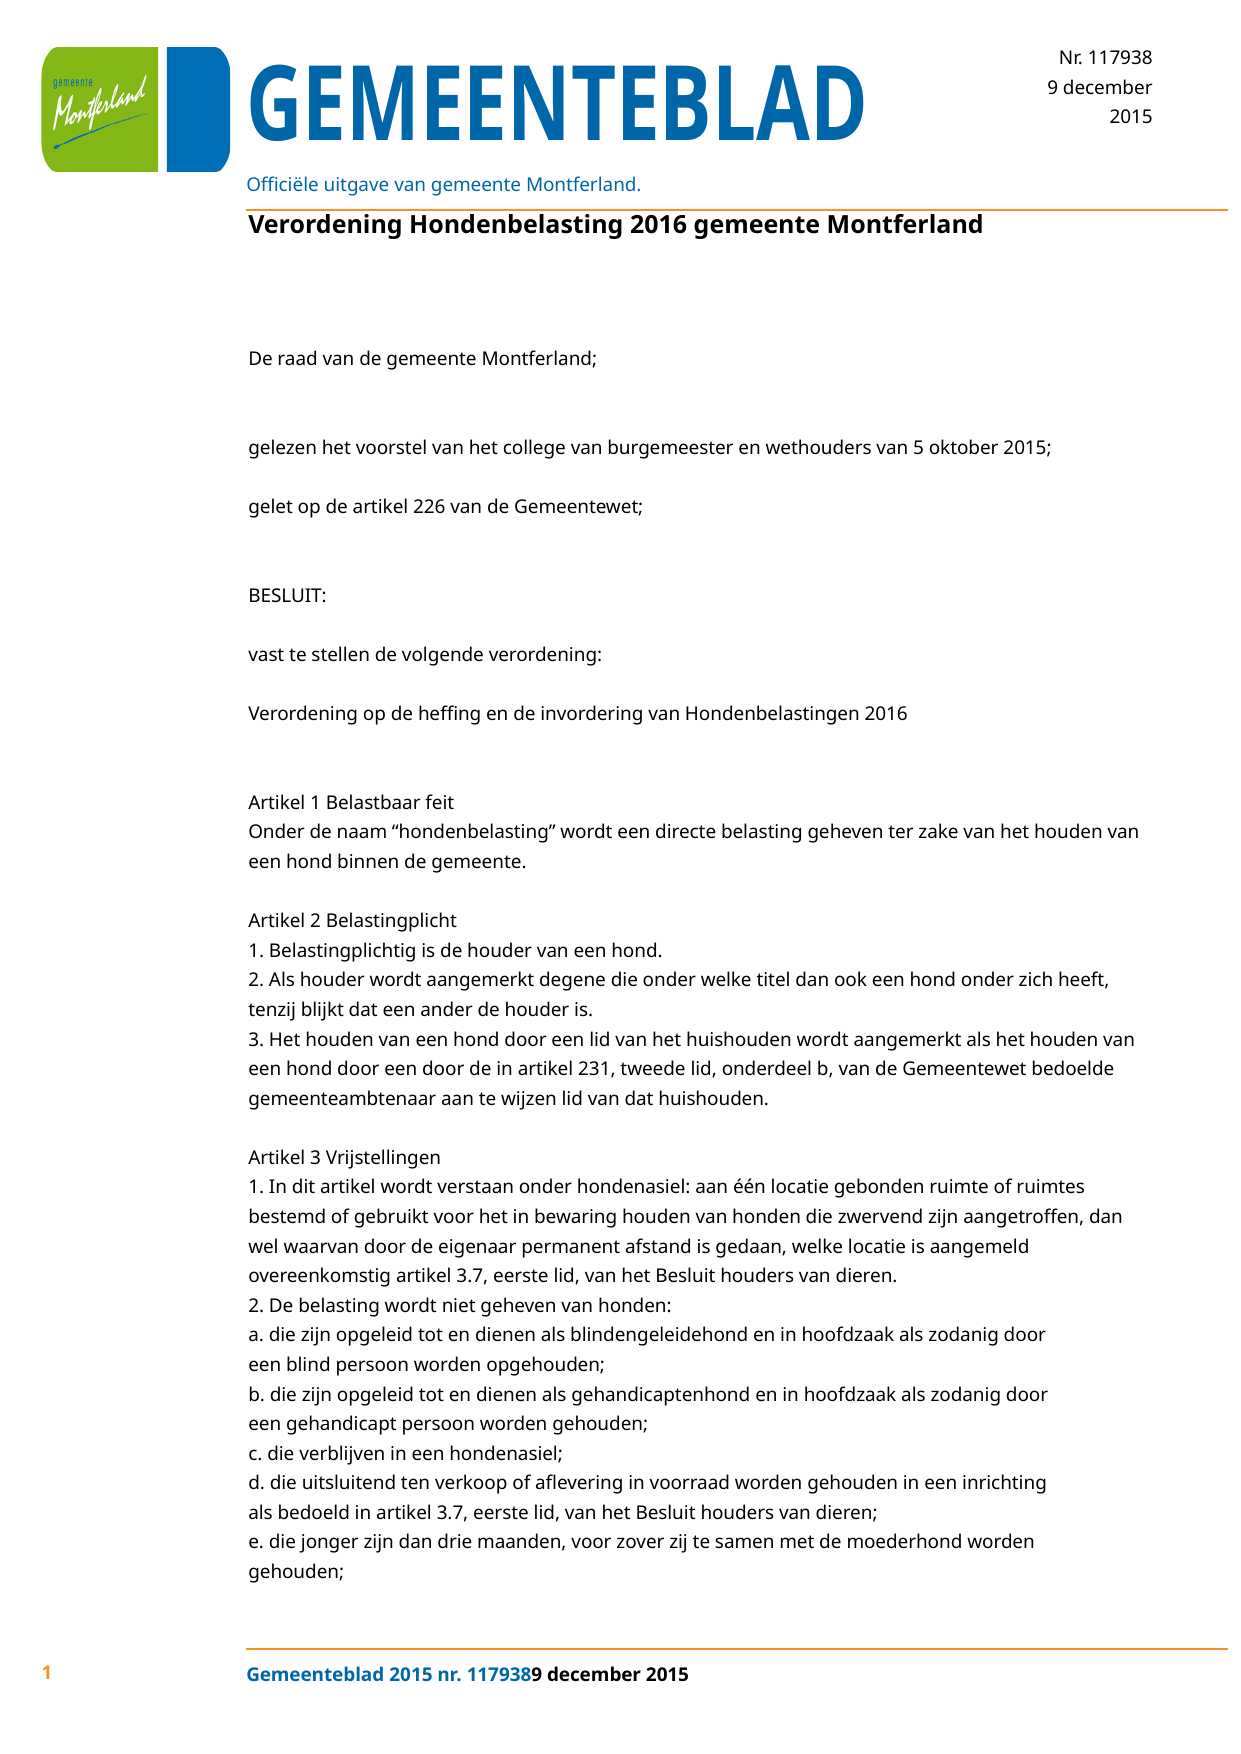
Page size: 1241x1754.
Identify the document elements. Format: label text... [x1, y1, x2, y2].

text BESLUIT: [248, 582, 1152, 608]
text e. die jonger zijn dan drie maanden, voor zover zij te samen met de moederhond worden [248, 1529, 1152, 1554]
text Artikel 1 Belastbaar feit [248, 789, 1152, 815]
text 1. In dit artikel wordt verstaan onder hondenasiel: aan één locatie gebonden ruimte of ruimtes bestemd of gebruikt voor het in bewaring houden van honden die zwervend zijn aangetroffen, dan wel waarvan door de eigenaar permanent afstand is gedaan, welke locatie is aangemeld overeenkomstig artikel 3.7, eerste lid, van het Besluit houders van dieren. [248, 1174, 1152, 1288]
text gehouden; [248, 1558, 1152, 1584]
text gelet op de artikel 226 van de Gemeentewet; [248, 493, 1152, 519]
text gelezen het voorstel van het college van burgemeester en wethouders van 5 oktober 2015; [248, 434, 1152, 460]
text Artikel 3 Vrijstellingen [248, 1144, 1152, 1170]
text 2. De belasting wordt niet geheven van honden: [248, 1292, 1152, 1318]
text als bedoeld in artikel 3.7, eerste lid, van het Besluit houders van dieren; [248, 1499, 1152, 1525]
text De raad van de gemeente Montferland; [248, 345, 1152, 371]
text 3. Het houden van een hond door een lid van het huishouden wordt aangemerkt als het houden van een hond door een door de in artikel 231, tweede lid, onderdeel b, van de Gemeentewet bedoelde gemeenteambtenaar aan te wijzen lid van dat huishouden. [248, 1026, 1152, 1111]
text 2. Als houder wordt aangemerkt degene die onder welke titel dan ook een hond onder zich heeft, tenzij blijkt dat een ander de houder is. [248, 967, 1152, 1022]
text een gehandicapt persoon worden gehouden; [248, 1410, 1152, 1436]
text Artikel 2 Belastingplicht [248, 907, 1152, 933]
text 1. Belastingplichtig is de houder van een hond. [248, 937, 1152, 963]
text Verordening Hondenbelasting 2016 gemeente Montferland [248, 211, 1152, 241]
text b. die zijn opgeleid tot en dienen als gehandicaptenhond en in hoofdzaak als zodanig door [248, 1381, 1152, 1406]
text Verordening op de heffing en de invordering van Hondenbelastingen 2016 [248, 700, 1152, 726]
text d. die uitsluitend ten verkoop of aflevering in voorraad worden gehouden in een inrichting [248, 1469, 1152, 1495]
text een blind persoon worden opgehouden; [248, 1351, 1152, 1377]
text Onder de naam “hondenbelasting” wordt een directe belasting geheven ter zake van het houden van een hond binnen de gemeente. [248, 819, 1152, 874]
text a. die zijn opgeleid tot en dienen als blindengeleidehond en in hoofdzaak als zodanig door [248, 1322, 1152, 1347]
text c. die verblijven in een hondenasiel; [248, 1440, 1152, 1466]
text vast te stellen de volgende verordening: [248, 641, 1152, 667]
picture [41, 47, 231, 172]
